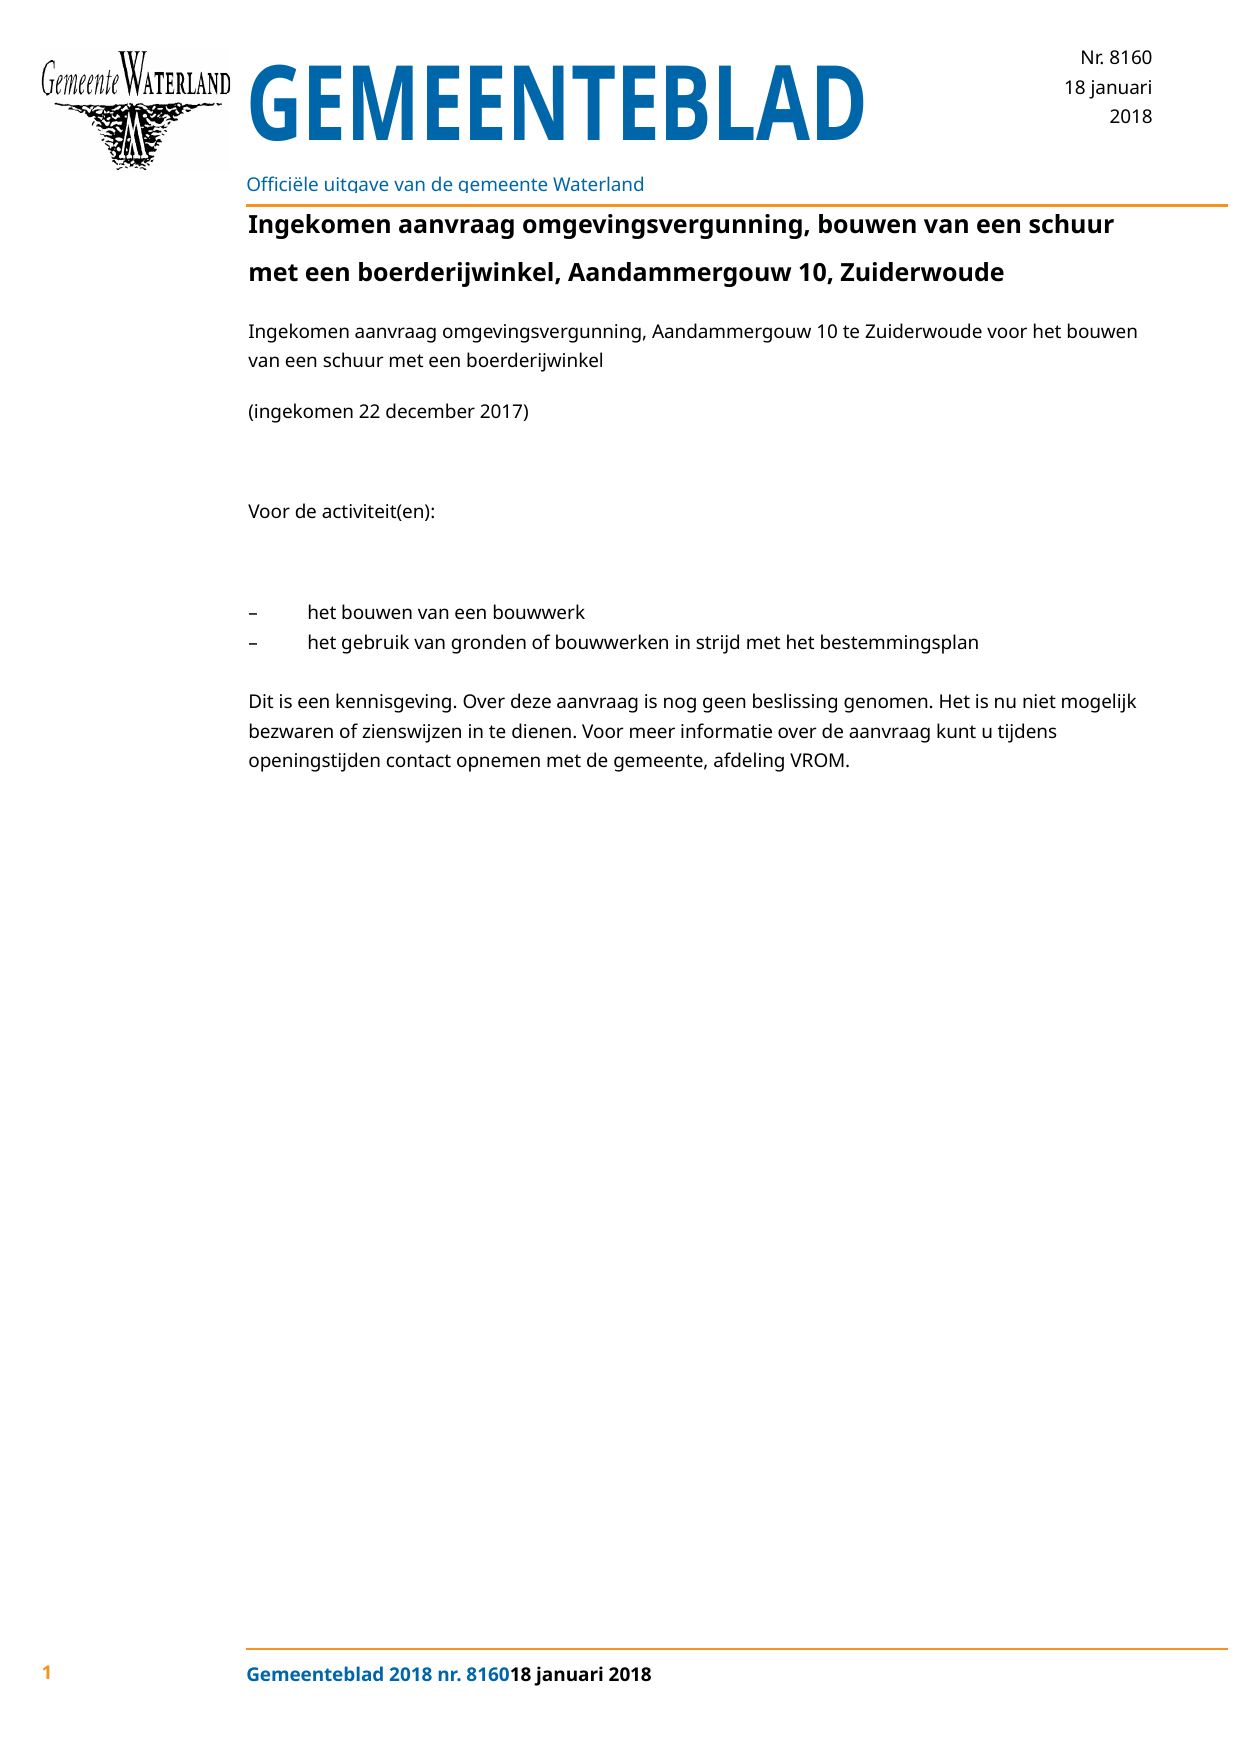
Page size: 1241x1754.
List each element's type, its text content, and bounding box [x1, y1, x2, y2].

text Ingekomen aanvraag omgevingsvergunning, Aandammergouw 10 te Zuiderwoude voor het bouwen van een schuur met een boerderijwinkel [248, 318, 1152, 373]
text Ingekomen aanvraag omgevingsvergunning, bouwen van een schuur met een boerderijwinkel, Aandammergouw 10, Zuiderwoude [248, 207, 1152, 288]
text Voor de activiteit(en): [248, 499, 1152, 524]
list het bouwen van een bouwwerk [248, 599, 1152, 625]
list het gebruik van gronden of bouwwerken in strijd met het bestemmingsplan [248, 629, 1152, 655]
text (ingekomen 22 december 2017) [248, 398, 1152, 424]
picture [41, 47, 231, 172]
text Dit is een kennisgeving. Over deze aanvraag is nog geen beslissing genomen. Het is nu niet mogelijk bezwaren of zienswijzen in te dienen. Voor meer informatie over de aanvraag kunt u tijdens openingstijden contact opnemen met de gemeente, afdeling VROM. [248, 688, 1152, 773]
